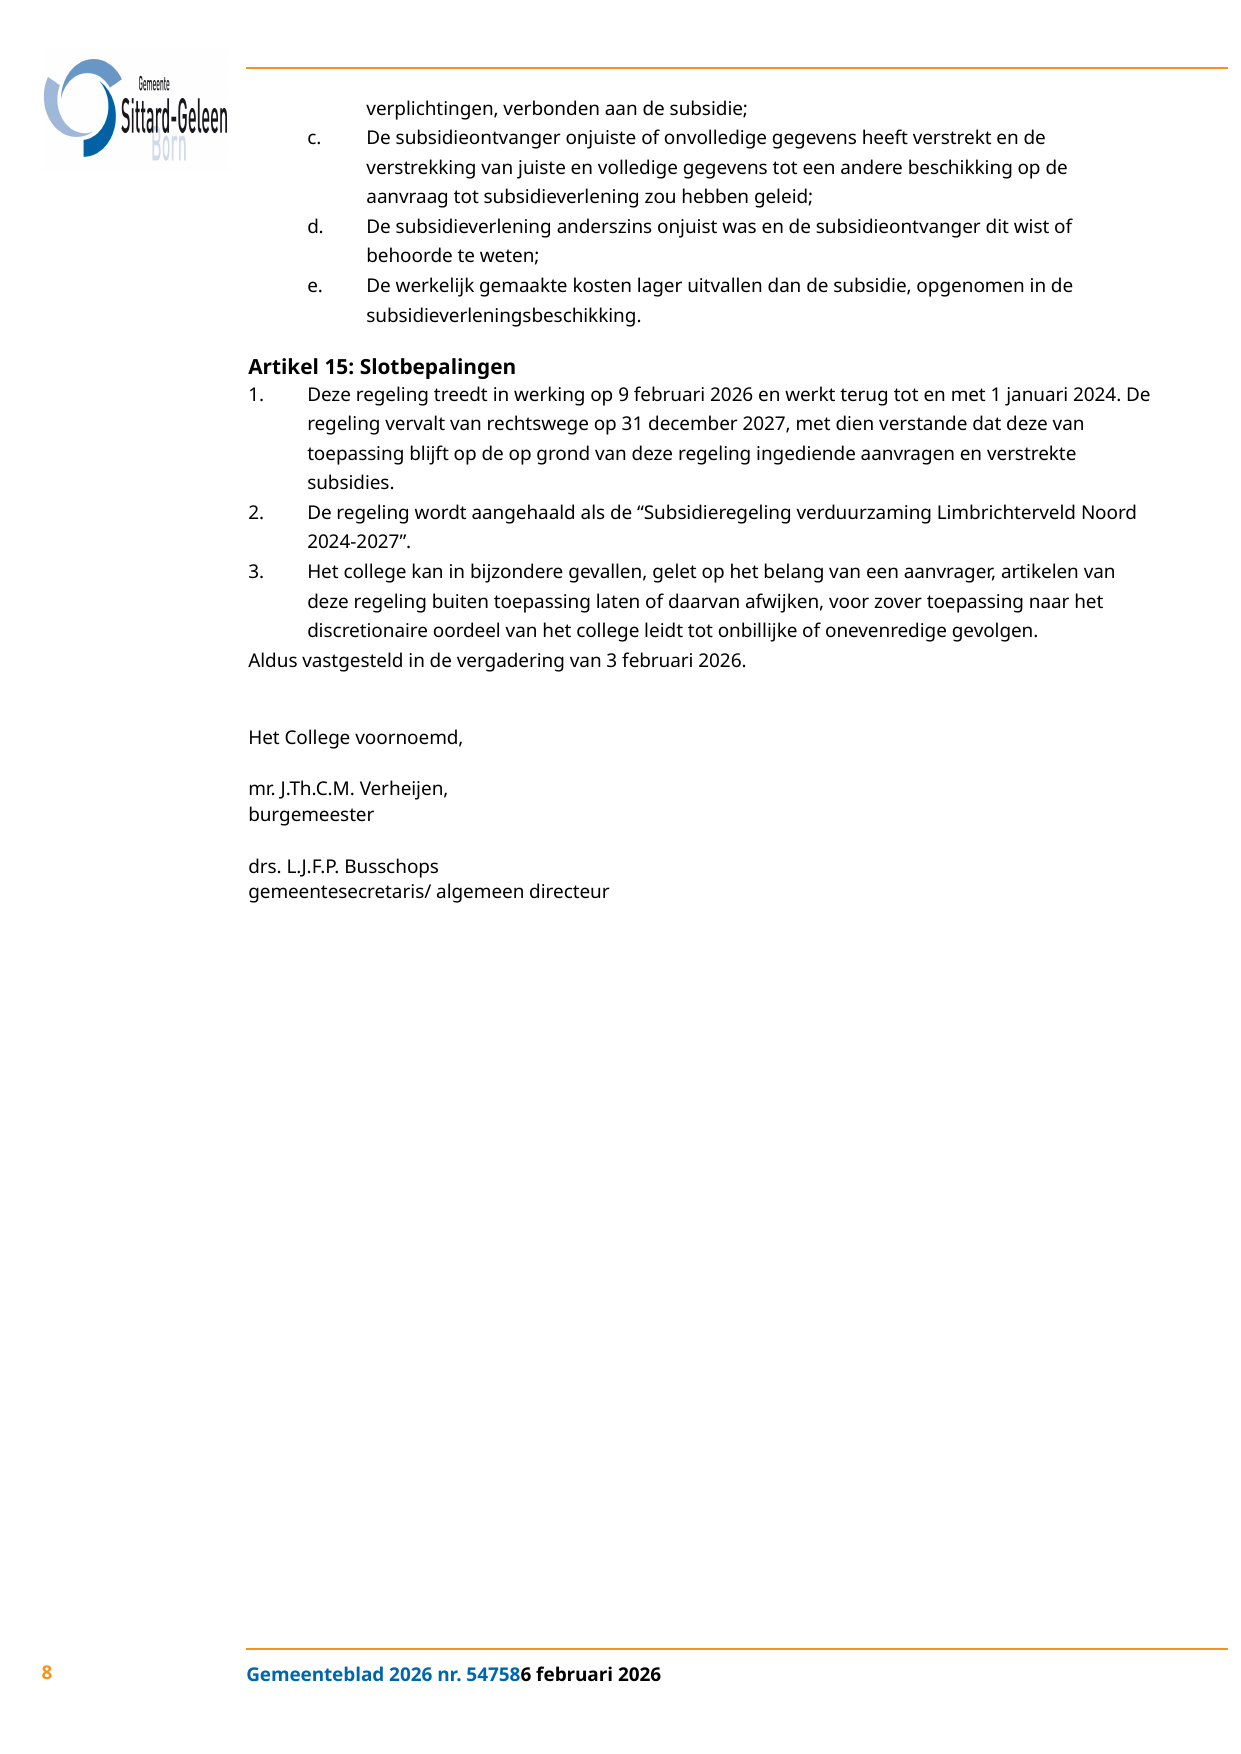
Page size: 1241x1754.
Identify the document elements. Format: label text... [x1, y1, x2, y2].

text Artikel 15: Slotbepalingen [248, 352, 1152, 381]
list Deze regeling treedt in werking op 9 februari 2026 en werkt terug tot en met 1 januari 2024. De regeling vervalt van rechtswege op 31 december 2027, met dien verstande dat deze van toepassing blijft op de op grond van deze regeling ingediende aanvragen en verstrekte subsidies. [248, 381, 1152, 495]
list De subsidieontvanger onjuiste of onvolledige gegevens heeft verstrekt en de verstrekking van juiste en volledige gegevens tot een andere beschikking op de aanvraag tot subsidieverlening zou hebben geleid; [307, 124, 1152, 209]
text burgemeester [248, 801, 1152, 827]
list verplichtingen, verbonden aan de subsidie; [307, 95, 1152, 121]
text gemeentesecretaris/ algemeen directeur [248, 878, 1152, 904]
text Aldus vastgesteld in de vergadering van 3 februari 2026. [248, 647, 1152, 673]
text mr. J.Th.C.M. Verheijen, [248, 776, 1152, 801]
list De werkelijk gemaakte kosten lager uitvallen dan de subsidie, opgenomen in de subsidieverleningsbeschikking. [307, 272, 1152, 328]
list De subsidieverlening anderszins onjuist was en de subsidieontvanger dit wist of behoorde te weten; [307, 213, 1152, 268]
list Het college kan in bijzondere gevallen, gelet op het belang van een aanvrager, artikelen van deze regeling buiten toepassing laten of daarvan afwijken, voor zover toepassing naar het discretionaire oordeel van het college leidt tot onbillijke of onevenredige gevolgen. [248, 558, 1152, 643]
picture [41, 47, 231, 172]
text Het College voornoemd, [248, 724, 1152, 750]
list De regeling wordt aangehaald als de “Subsidieregeling verduurzaming Limbrichterveld Noord 2024-2027”. [248, 499, 1152, 554]
text drs. L.J.F.P. Busschops [248, 853, 1152, 878]
